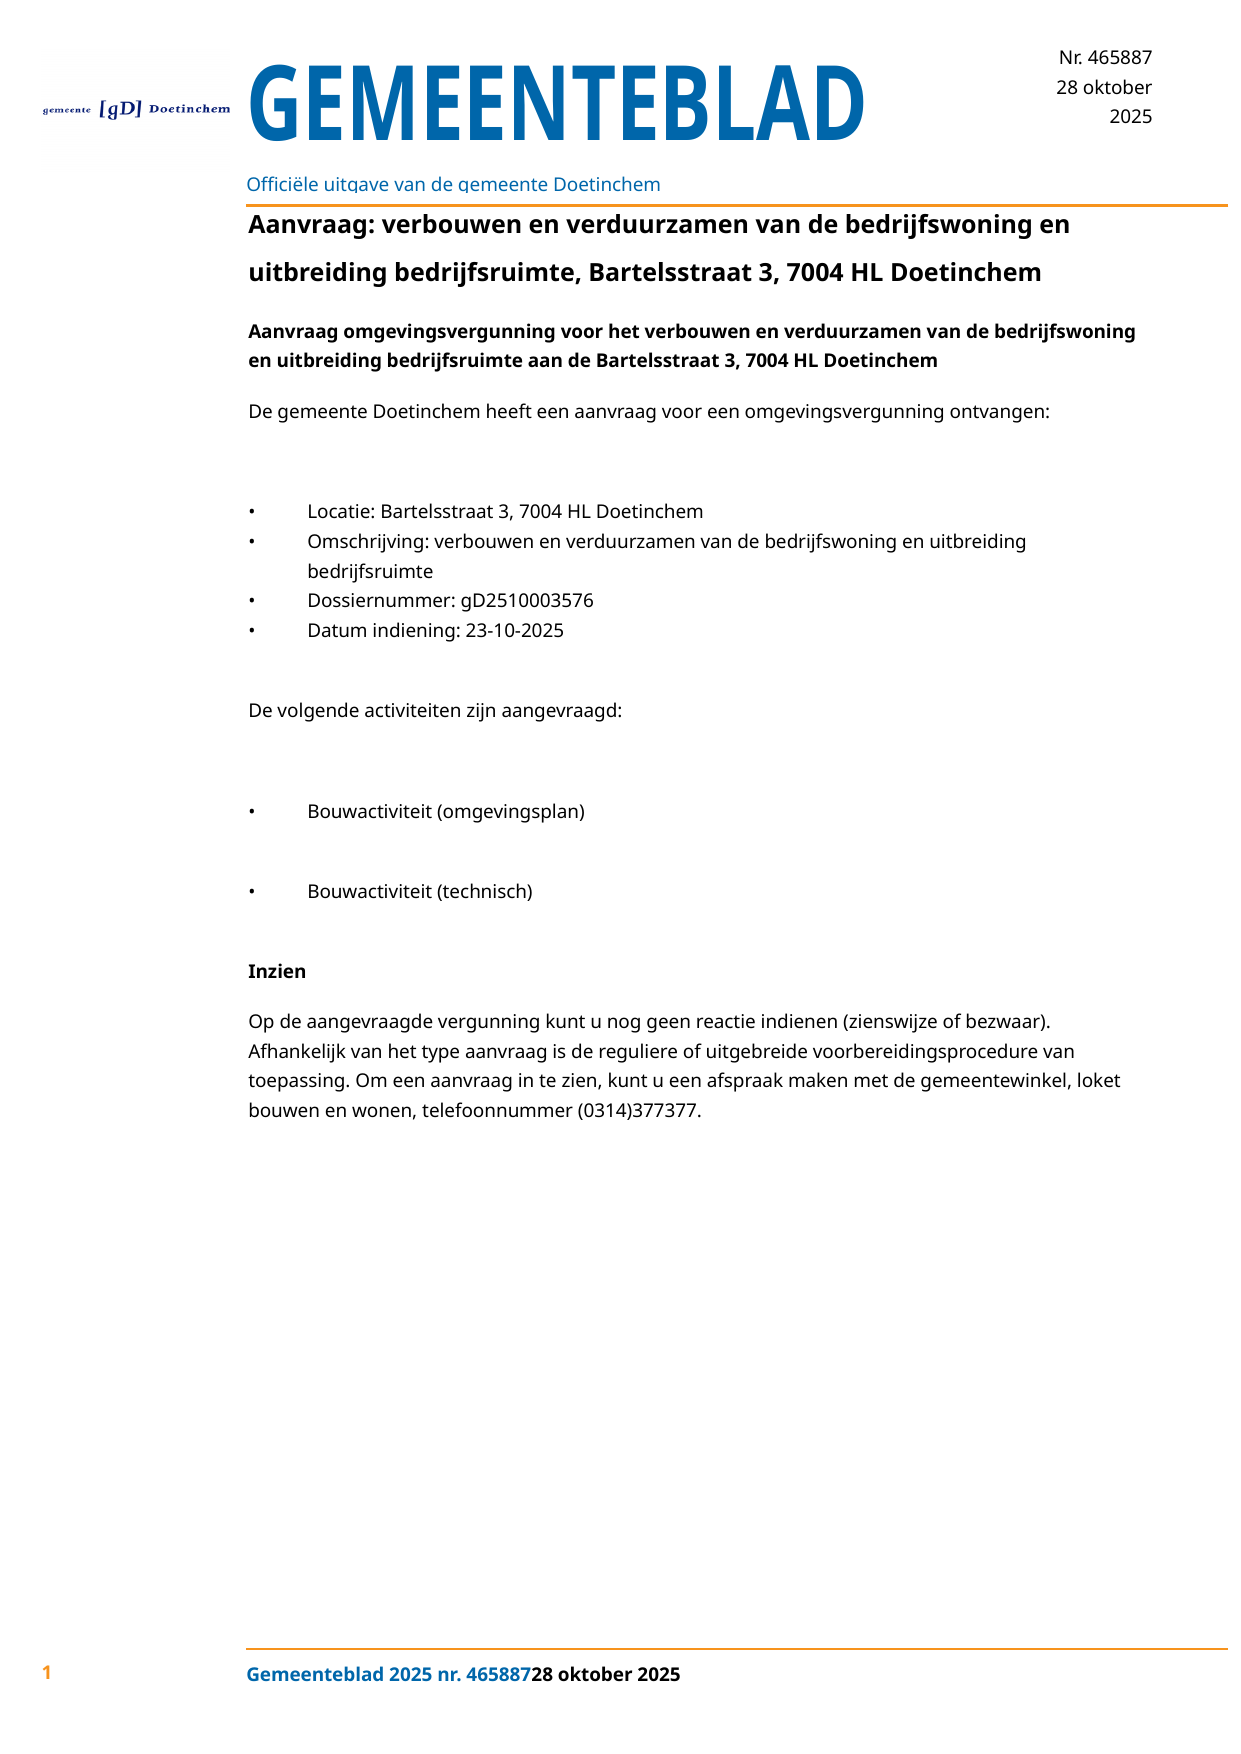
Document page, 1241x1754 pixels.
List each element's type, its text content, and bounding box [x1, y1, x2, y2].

text De volgende activiteiten zijn aangevraagd: [248, 697, 1152, 723]
text De gemeente Doetinchem heeft een aanvraag voor een omgevingsvergunning ontvangen: [248, 398, 1152, 424]
text Inzien [248, 958, 1152, 984]
list Datum indiening: 23-10-2025 [248, 617, 1152, 643]
list Bouwactiviteit (technisch) [248, 878, 1152, 904]
list Bouwactiviteit (omgevingsplan) [248, 798, 1152, 824]
text Aanvraag omgevingsvergunning voor het verbouwen en verduurzamen van de bedrijfswoning en uitbreiding bedrijfsruimte aan de Bartelsstraat 3, 7004 HL Doetinchem [248, 318, 1152, 373]
picture [41, 47, 231, 172]
list Dossiernummer: gD2510003576 [248, 587, 1152, 613]
list Omschrijving: verbouwen en verduurzamen van de bedrijfswoning en uitbreiding bedrijfsruimte [248, 528, 1152, 584]
text Op de aangevraagde vergunning kunt u nog geen reactie indienen (zienswijze of bezwaar). Afhankelijk van het type aanvraag is de reguliere of uitgebreide voorbereidingsprocedure van toepassing. Om een aanvraag in te zien, kunt u een afspraak maken met de gemeentewinkel, loket bouwen en wonen, telefoonnummer (0314)377377. [248, 1008, 1152, 1123]
list Locatie: Bartelsstraat 3, 7004 HL Doetinchem [248, 499, 1152, 524]
text Aanvraag: verbouwen en verduurzamen van de bedrijfswoning en uitbreiding bedrijfsruimte, Bartelsstraat 3, 7004 HL Doetinchem [248, 207, 1152, 288]
